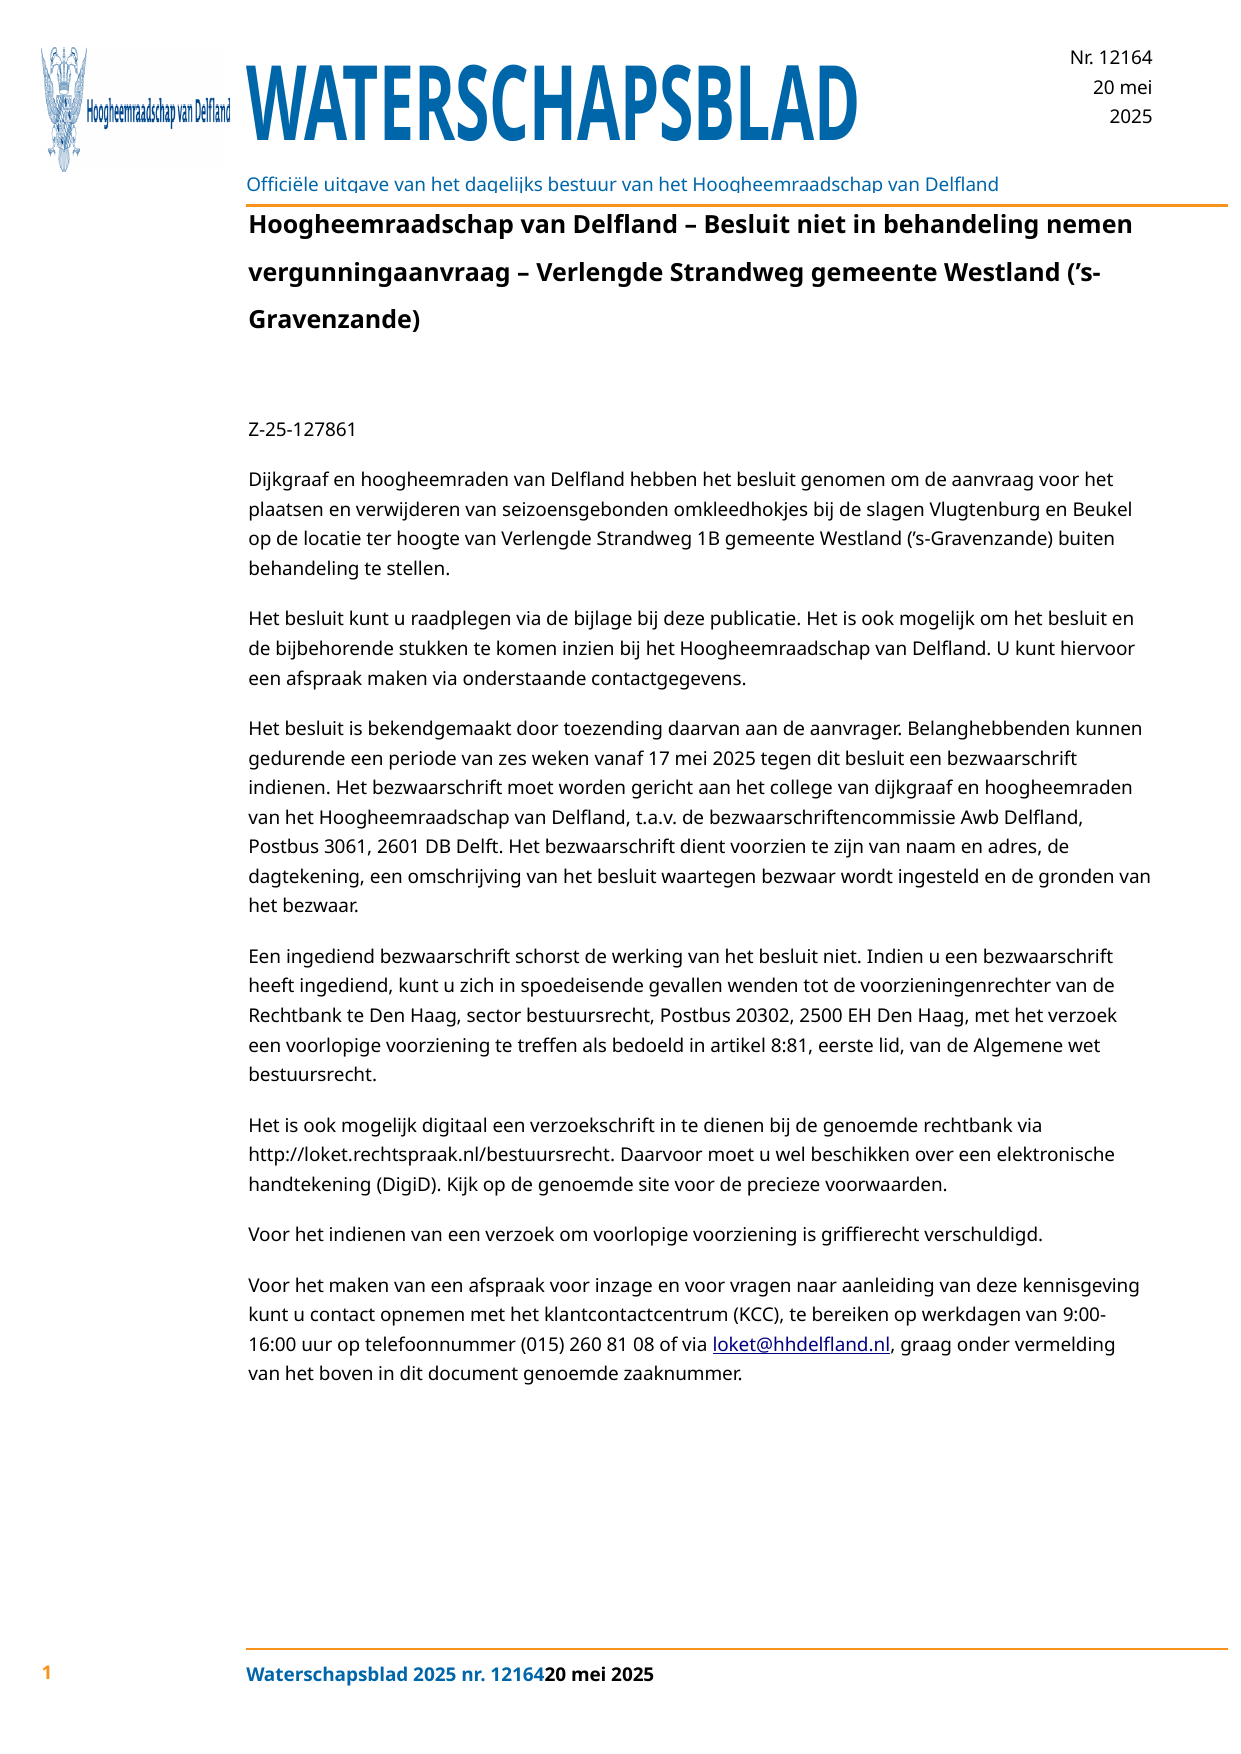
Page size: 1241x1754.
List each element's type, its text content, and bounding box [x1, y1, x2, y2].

text Een ingediend bezwaarschrift schorst de werking van het besluit niet. Indien u een bezwaarschrift heeft ingediend, kunt u zich in spoedeisende gevallen wenden tot de voorzieningenrechter van de Rechtbank te Den Haag, sector bestuursrecht, Postbus 20302, 2500 EH Den Haag, met het verzoek een voorlopige voorziening te treffen als bedoeld in artikel 8:81, eerste lid, van de Algemene wet bestuursrecht. [248, 943, 1152, 1087]
text Hoogheemraadschap van Delfland – Besluit niet in behandeling nemen vergunningaanvraag – Verlengde Strandweg gemeente Westland (’s-Gravenzande) [248, 207, 1152, 336]
picture [41, 47, 231, 172]
text Het besluit is bekendgemaakt door toezending daarvan aan de aanvrager. Belanghebbenden kunnen gedurende een periode van zes weken vanaf 17 mei 2025 tegen dit besluit een bezwaarschrift indienen. Het bezwaarschrift moet worden gericht aan het college van dijkgraaf en hoogheemraden van het Hoogheemraadschap van Delfland, t.a.v. de bezwaarschriftencommissie Awb Delfland, Postbus 3061, 2601 DB Delft. Het bezwaarschrift dient voorzien te zijn van naam en adres, de dagtekening, een omschrijving van het besluit waartegen bezwaar wordt ingesteld en de gronden van het bezwaar. [248, 715, 1152, 918]
text Voor het indienen van een verzoek om voorlopige voorziening is griffierecht verschuldigd. [248, 1221, 1152, 1247]
text Dijkgraaf en hoogheemraden van Delfland hebben het besluit genomen om de aanvraag voor het plaatsen en verwijderen van seizoensgebonden omkleedhokjes bij de slagen Vlugtenburg en Beukel op de locatie ter hoogte van Verlengde Strandweg 1B gemeente Westland (’s-Gravenzande) buiten behandeling te stellen. [248, 466, 1152, 581]
text Z-25-127861 [248, 416, 1152, 442]
text Voor het maken van een afspraak voor inzage en voor vragen naar aanleiding van deze kennisgeving kunt u contact opnemen met het klantcontactcentrum (KCC), te bereiken op werkdagen van 9:00-16:00 uur op telefoonnummer (015) 260 81 08 of via loket@hhdelfland.nl, graag onder vermelding van het boven in dit document genoemde zaaknummer. [248, 1272, 1152, 1386]
text Het besluit kunt u raadplegen via de bijlage bij deze publicatie. Het is ook mogelijk om het besluit en de bijbehorende stukken te komen inzien bij het Hoogheemraadschap van Delfland. U kunt hiervoor een afspraak maken via onderstaande contactgegevens. [248, 606, 1152, 690]
text Het is ook mogelijk digitaal een verzoekschrift in te dienen bij de genoemde rechtbank via http://loket.rechtspraak.nl/bestuursrecht. Daarvoor moet u wel beschikken over een elektronische handtekening (DigiD). Kijk op de genoemde site voor de precieze voorwaarden. [248, 1112, 1152, 1197]
